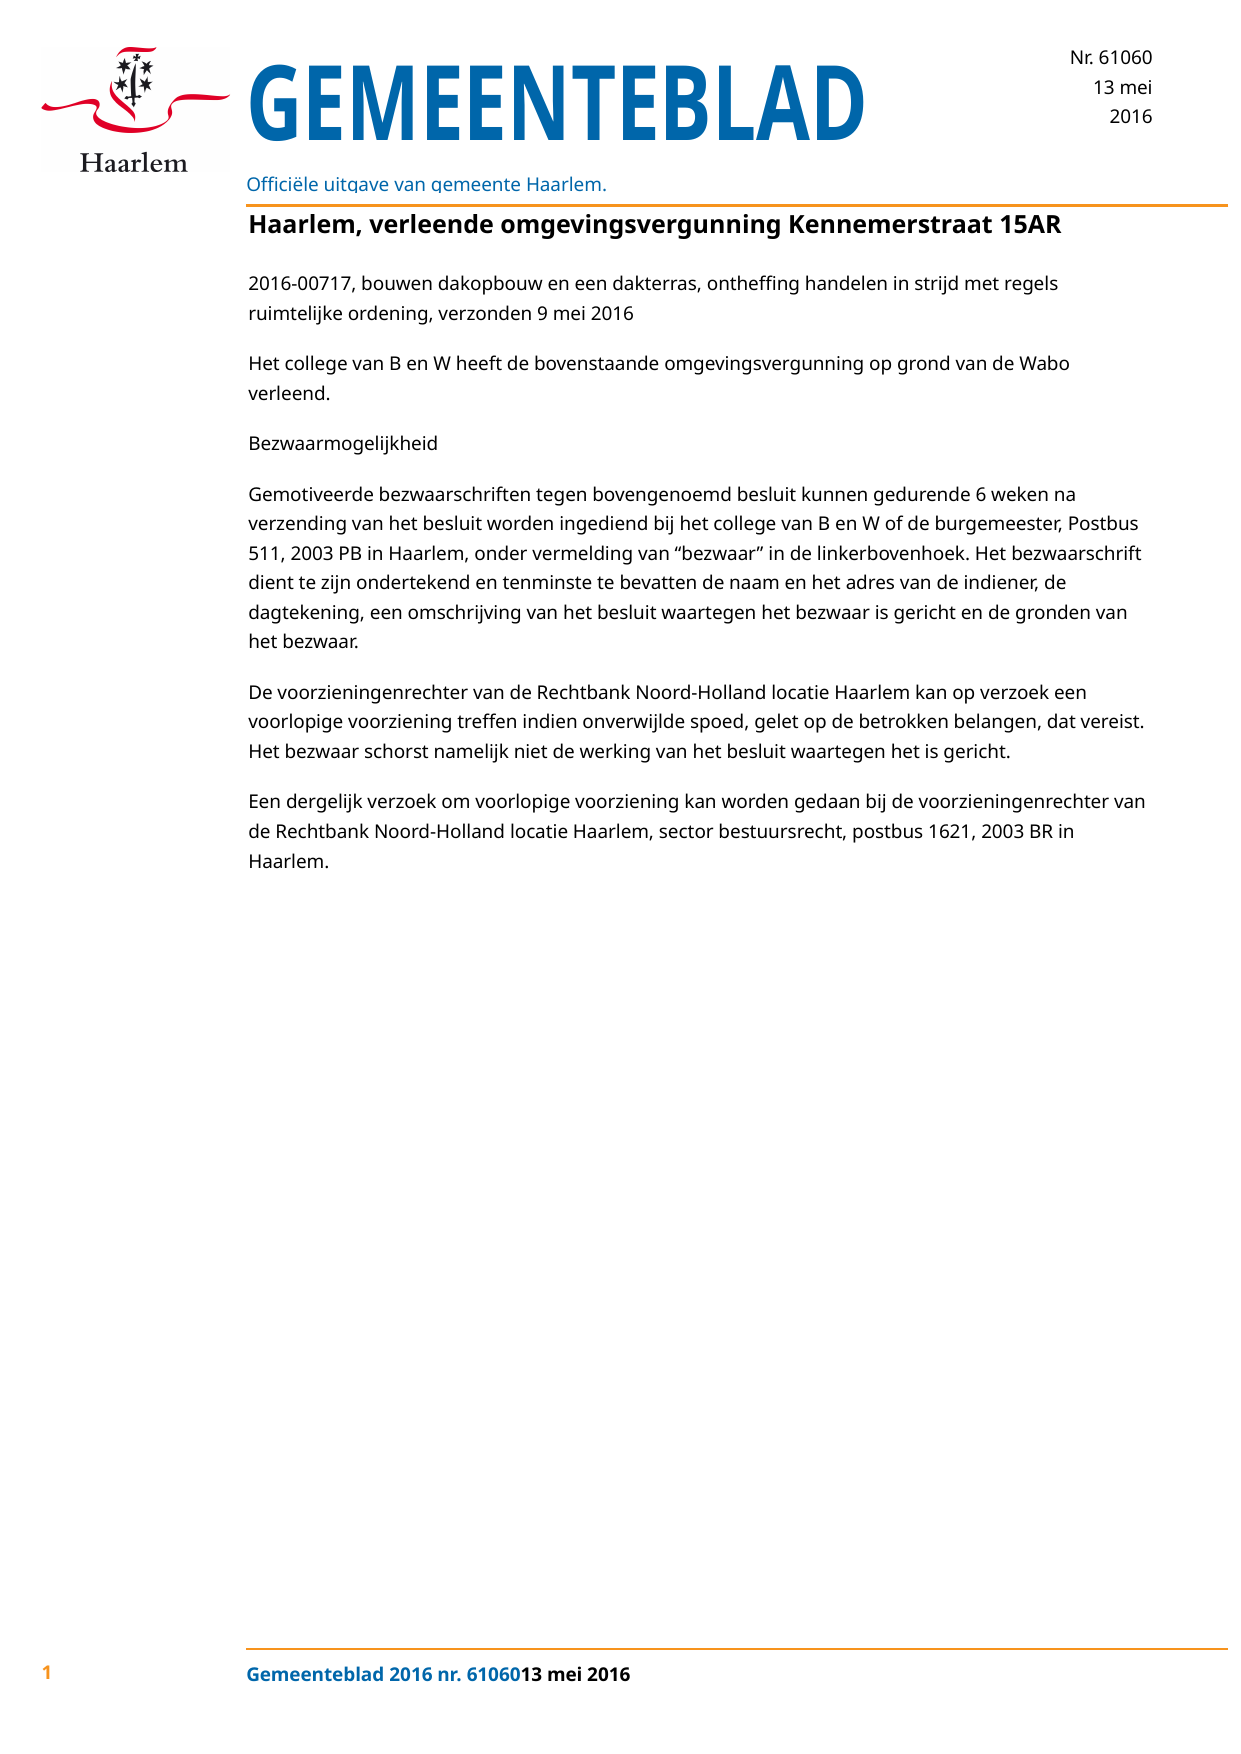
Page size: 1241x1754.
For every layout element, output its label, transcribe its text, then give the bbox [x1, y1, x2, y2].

text 2016-00717, bouwen dakopbouw en een dakterras, ontheffing handelen in strijd met regels ruimtelijke ordening, verzonden 9 mei 2016 [248, 270, 1152, 326]
picture [41, 47, 231, 172]
text Gemotiveerde bezwaarschriften tegen bovengenoemd besluit kunnen gedurende 6 weken na verzending van het besluit worden ingediend bij het college van B en W of de burgemeester, Postbus 511, 2003 PB in Haarlem, onder vermelding van “bezwaar” in de linkerbovenhoek. Het bezwaarschrift dient te zijn ondertekend en tenminste te bevatten de naam en het adres van de indiener, de dagtekening, een omschrijving van het besluit waartegen het bezwaar is gericht en de gronden van het bezwaar. [248, 481, 1152, 654]
text Bezwaarmogelijkheid [248, 430, 1152, 456]
text Een dergelijk verzoek om voorlopige voorziening kan worden gedaan bij de voorzieningenrechter van de Rechtbank Noord-Holland locatie Haarlem, sector bestuursrecht, postbus 1621, 2003 BR in Haarlem. [248, 789, 1152, 873]
text De voorzieningenrechter van de Rechtbank Noord-Holland locatie Haarlem kan op verzoek een voorlopige voorziening treffen indien onverwijlde spoed, gelet op de betrokken belangen, dat vereist. Het bezwaar schorst namelijk niet de werking van het besluit waartegen het is gericht. [248, 679, 1152, 764]
text Het college van B en W heeft de bovenstaande omgevingsvergunning op grond van de Wabo verleend. [248, 350, 1152, 406]
text Haarlem, verleende omgevingsvergunning Kennemerstraat 15AR [248, 207, 1152, 241]
